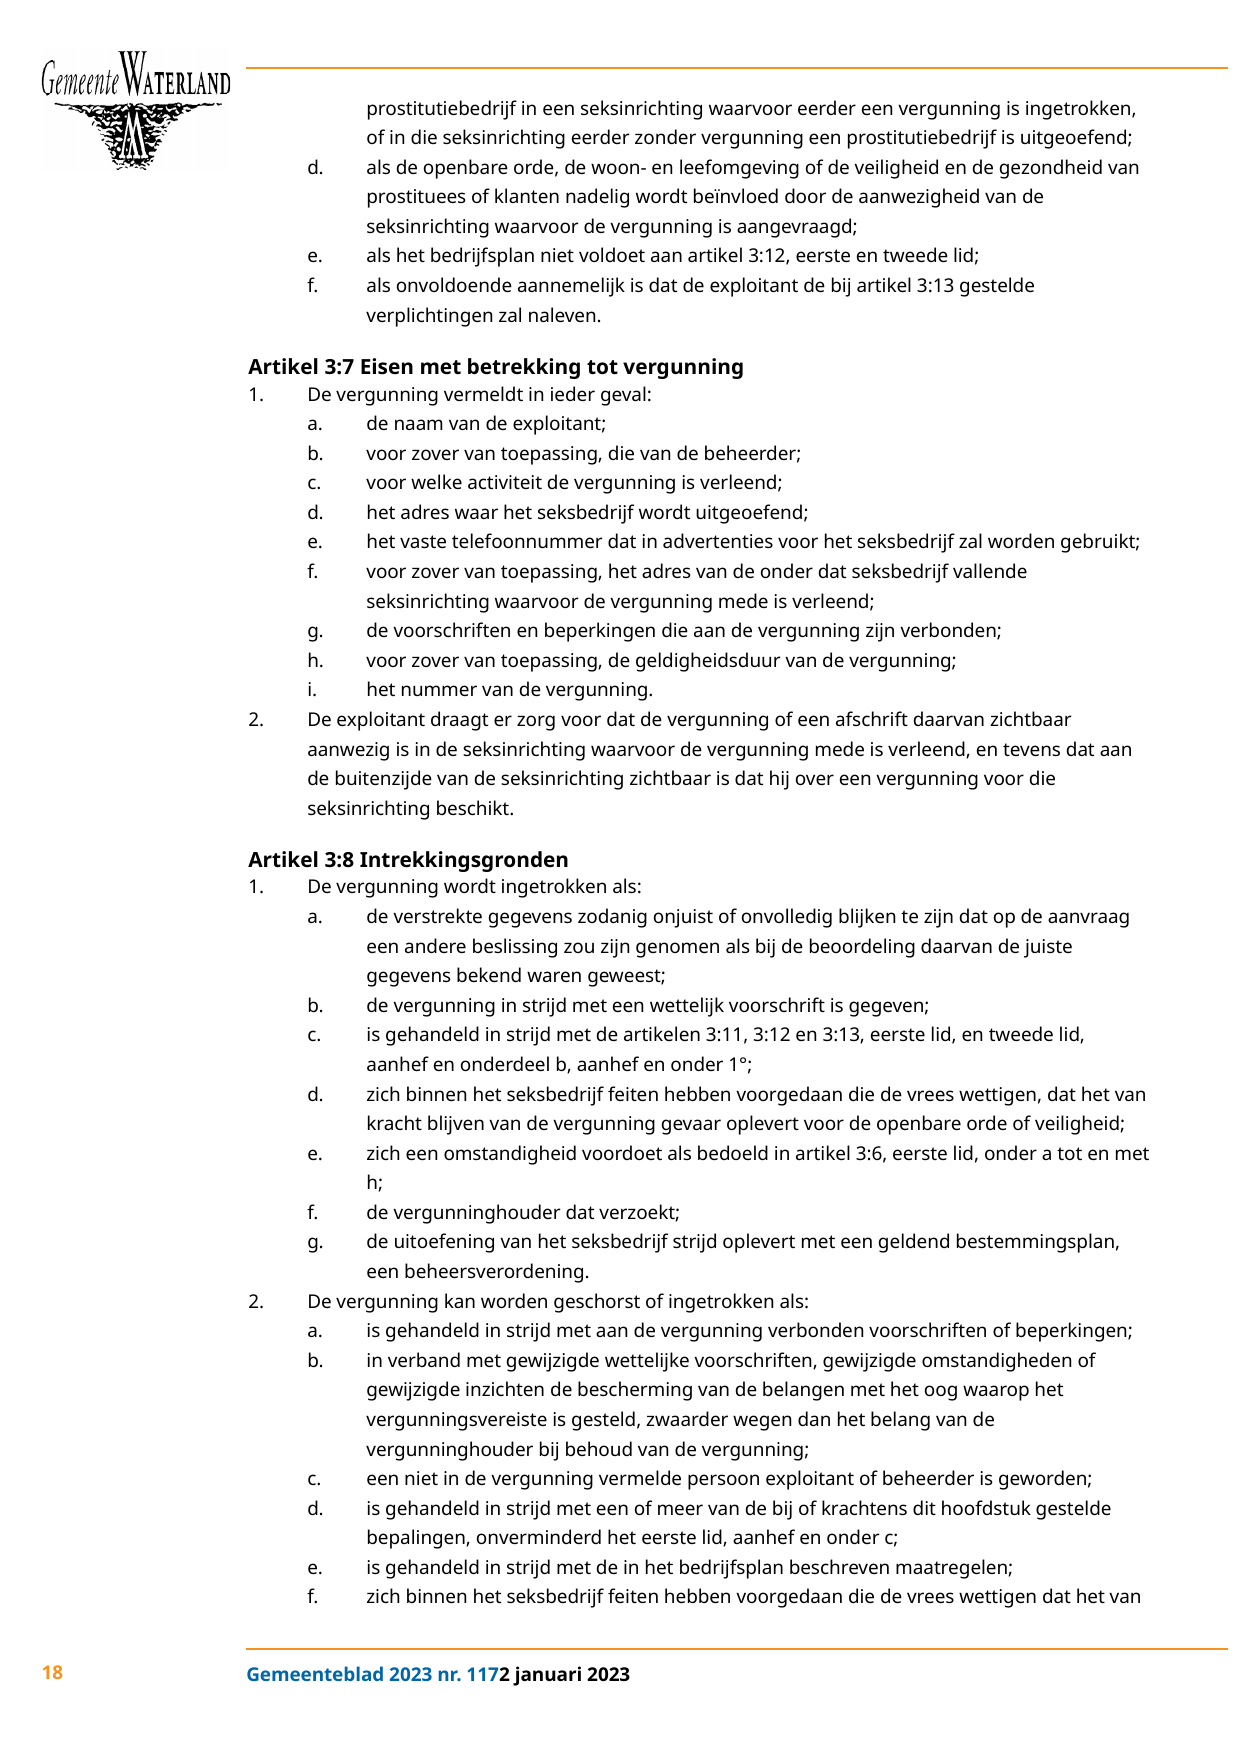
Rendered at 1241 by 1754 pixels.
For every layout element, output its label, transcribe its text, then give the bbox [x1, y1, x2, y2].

list is gehandeld in strijd met een of meer van de bij of krachtens dit hoofdstuk gestelde bepalingen, onverminderd het eerste lid, aanhef en onder c; [307, 1495, 1152, 1550]
list De vergunning kan worden geschorst of ingetrokken als: [248, 1288, 1152, 1314]
list zich een omstandigheid voordoet als bedoeld in artikel 3:6, eerste lid, onder a tot en met h; [307, 1140, 1152, 1195]
list de verstrekte gegevens zodanig onjuist of onvolledig blijken te zijn dat op de aanvraag een andere beslissing zou zijn genomen als bij de beoordeling daarvan de juiste gegevens bekend waren geweest; [307, 903, 1152, 988]
list het vaste telefoonnummer dat in advertenties voor het seksbedrijf zal worden gebruikt; [307, 529, 1152, 554]
list prostitutiebedrijf in een seksinrichting waarvoor eerder een vergunning is ingetrokken, of in die seksinrichting eerder zonder vergunning een prostitutiebedrijf is uitgeoefend; [307, 95, 1152, 150]
list De vergunning wordt ingetrokken als: [248, 874, 1152, 899]
text Artikel 3:8 Intrekkingsgronden [248, 845, 1152, 874]
list de voorschriften en beperkingen die aan de vergunning zijn verbonden; [307, 617, 1152, 643]
list voor welke activiteit de vergunning is verleend; [307, 469, 1152, 495]
list zich binnen het seksbedrijf feiten hebben voorgedaan die de vrees wettigen dat het van [307, 1584, 1152, 1609]
list de vergunninghouder dat verzoekt; [307, 1199, 1152, 1225]
text Artikel 3:7 Eisen met betrekking tot vergunning [248, 352, 1152, 381]
picture [41, 47, 231, 172]
list als het bedrijfsplan niet voldoet aan artikel 3:12, eerste en tweede lid; [307, 243, 1152, 268]
list als de openbare orde, de woon- en leefomgeving of de veiligheid en de gezondheid van prostituees of klanten nadelig wordt beïnvloed door de aanwezigheid van de seksinrichting waarvoor de vergunning is aangevraagd; [307, 154, 1152, 239]
list is gehandeld in strijd met de in het bedrijfsplan beschreven maatregelen; [307, 1554, 1152, 1580]
list een niet in de vergunning vermelde persoon exploitant of beheerder is geworden; [307, 1465, 1152, 1491]
list voor zover van toepassing, de geldigheidsduur van de vergunning; [307, 647, 1152, 673]
list De exploitant draagt er zorg voor dat de vergunning of een afschrift daarvan zichtbaar aanwezig is in de seksinrichting waarvoor de vergunning mede is verleend, en tevens dat aan de buitenzijde van de seksinrichting zichtbaar is dat hij over een vergunning voor die seksinrichting beschikt. [248, 706, 1152, 821]
list De vergunning vermeldt in ieder geval: [248, 381, 1152, 406]
list in verband met gewijzigde wettelijke voorschriften, gewijzigde omstandigheden of gewijzigde inzichten de bescherming van de belangen met het oog waarop het vergunningsvereiste is gesteld, zwaarder wegen dan het belang van de vergunninghouder bij behoud van de vergunning; [307, 1347, 1152, 1462]
list als onvoldoende aannemelijk is dat de exploitant de bij artikel 3:13 gestelde verplichtingen zal naleven. [307, 272, 1152, 328]
list de vergunning in strijd met een wettelijk voorschrift is gegeven; [307, 992, 1152, 1018]
list de uitoefening van het seksbedrijf strijd oplevert met een geldend bestemmingsplan, een beheersverordening. [307, 1229, 1152, 1284]
list voor zover van toepassing, het adres van de onder dat seksbedrijf vallende seksinrichting waarvoor de vergunning mede is verleend; [307, 558, 1152, 613]
list voor zover van toepassing, die van de beheerder; [307, 440, 1152, 466]
list is gehandeld in strijd met aan de vergunning verbonden voorschriften of beperkingen; [307, 1317, 1152, 1343]
list is gehandeld in strijd met de artikelen 3:11, 3:12 en 3:13, eerste lid, en tweede lid, aanhef en onderdeel b, aanhef en onder 1°; [307, 1022, 1152, 1077]
list de naam van de exploitant; [307, 410, 1152, 436]
list zich binnen het seksbedrijf feiten hebben voorgedaan die de vrees wettigen, dat het van kracht blijven van de vergunning gevaar oplevert voor de openbare orde of veiligheid; [307, 1081, 1152, 1136]
list het nummer van de vergunning. [307, 677, 1152, 702]
list het adres waar het seksbedrijf wordt uitgeoefend; [307, 499, 1152, 525]
